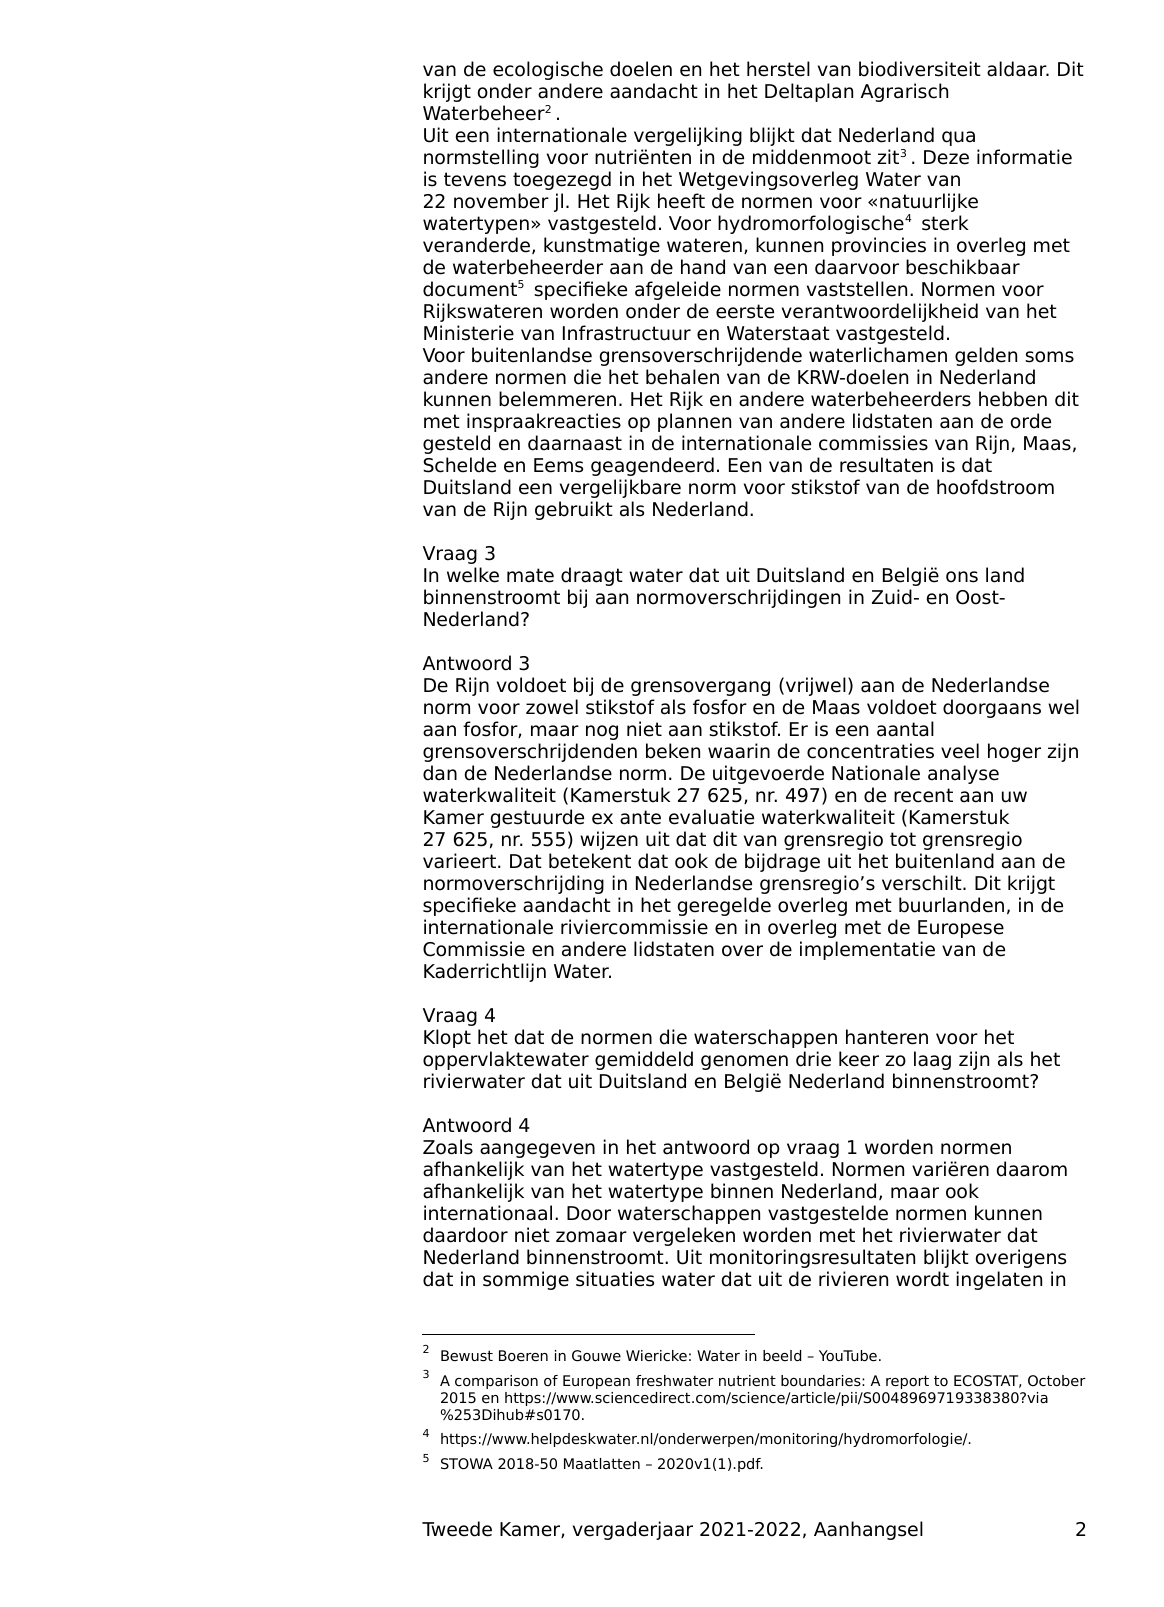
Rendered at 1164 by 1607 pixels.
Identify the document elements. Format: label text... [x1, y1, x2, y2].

text Antwoord 3 [422, 653, 1087, 675]
text Vraag 3 [422, 543, 1087, 565]
text Voor buitenlandse grensoverschrijdende waterlichamen gelden soms andere normen die het behalen van de KRW-doelen in Nederland kunnen belemmeren. Het Rijk en andere waterbeheerders hebben dit met inspraakreacties op plannen van andere lidstaten aan de orde gesteld en daarnaast in de internationale commissies van Rijn, Maas, Schelde en Eems geagendeerd. Een van de resultaten is dat Duitsland een vergelijkbare norm voor stikstof van de hoofdstroom van de Rijn gebruikt als Nederland. [422, 345, 1087, 521]
text Bewust Boeren in Gouwe Wiericke: Water in beeld – YouTube. [422, 1343, 1087, 1366]
text Klopt het dat de normen die waterschappen hanteren voor het oppervlaktewater gemiddeld genomen drie keer zo laag zijn als het rivierwater dat uit Duitsland en België Nederland binnenstroomt? [422, 1027, 1087, 1093]
text Antwoord 4 [422, 1115, 1087, 1137]
text STOWA 2018-50 Maatlatten – 2020v1(1).pdf. [422, 1452, 1087, 1474]
text In welke mate draagt water dat uit Duitsland en België ons land binnenstroomt bij aan normoverschrijdingen in Zuid- en Oost-Nederland? [422, 565, 1087, 631]
text Zoals aangegeven in het antwoord op vraag 1 worden normen afhankelijk van het watertype vastgesteld. Normen variëren daarom afhankelijk van het watertype binnen Nederland, maar ook internationaal. Door waterschappen vastgestelde normen kunnen daardoor niet zomaar vergeleken worden met het rivierwater dat Nederland binnenstroomt. Uit monitoringsresultaten blijkt overigens dat in sommige situaties water dat uit de rivieren wordt ingelaten in [422, 1137, 1087, 1291]
text A comparison of European freshwater nutrient boundaries: A report to ECOSTAT, October 2015 en https://www.sciencedirect.com/science/article/pii/S0048969719338380?via%253Dihub#s0170. [422, 1368, 1087, 1424]
text De Rijn voldoet bij de grensovergang (vrijwel) aan de Nederlandse norm voor zowel stikstof als fosfor en de Maas voldoet doorgaans wel aan fosfor, maar nog niet aan stikstof. Er is een aantal grensoverschrijdenden beken waarin de concentraties veel hoger zijn dan de Nederlandse norm. De uitgevoerde Nationale analyse waterkwaliteit (Kamerstuk 27 625, nr. 497) en de recent aan uw Kamer gestuurde ex ante evaluatie waterkwaliteit (Kamerstuk 27 625, nr. 555) wijzen uit dat dit van grensregio tot grensregio varieert. Dat betekent dat ook de bijdrage uit het buitenland aan de normoverschrijding in Nederlandse grensregio’s verschilt. Dit krijgt specifieke aandacht in het geregelde overleg met buurlanden, in de internationale riviercommissie en in overleg met de Europese Commissie en andere lidstaten over de implementatie van de Kaderrichtlijn Water. [422, 675, 1087, 983]
text https://www.helpdeskwater.nl/onderwerpen/monitoring/hydromorfologie/. [422, 1427, 1087, 1449]
text Vraag 4 [422, 1005, 1087, 1027]
text Uit een internationale vergelijking blijkt dat Nederland qua normstelling voor nutriënten in de middenmoot zit. Deze informatie is tevens toegezegd in het Wetgevingsoverleg Water van 22 november jl. Het Rijk heeft de normen voor «natuurlijke watertypen» vastgesteld. Voor hydromorfologische sterk veranderde, kunstmatige wateren, kunnen provincies in overleg met de waterbeheerder aan de hand van een daarvoor beschikbaar document specifieke afgeleide normen vaststellen. Normen voor Rijkswateren worden onder de eerste verantwoordelijkheid van het Ministerie van Infrastructuur en Waterstaat vastgesteld. [422, 125, 1087, 345]
text van de ecologische doelen en het herstel van biodiversiteit aldaar. Dit krijgt onder andere aandacht in het Deltaplan Agrarisch Waterbeheer. [422, 59, 1087, 125]
